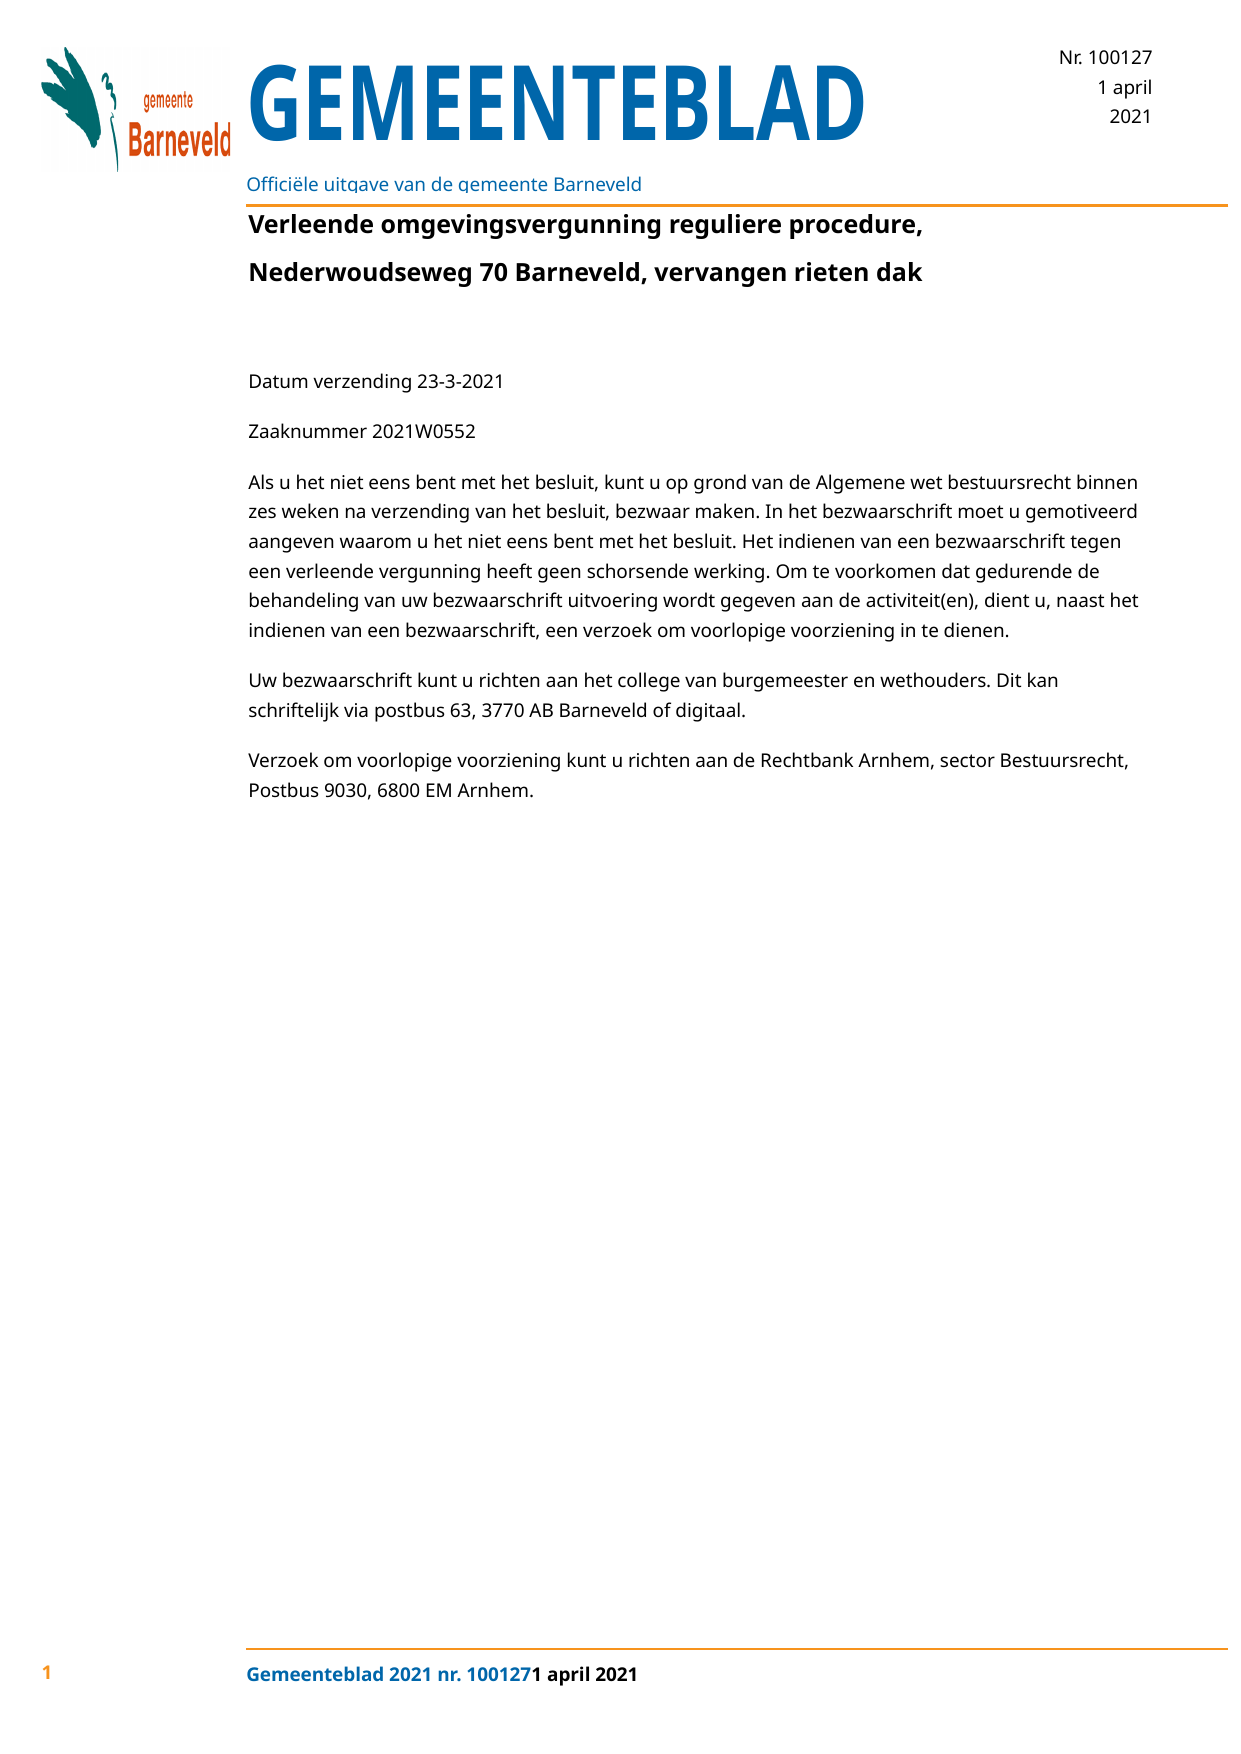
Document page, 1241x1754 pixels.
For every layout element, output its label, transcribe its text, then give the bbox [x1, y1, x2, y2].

text Datum verzending 23-3-2021 [248, 368, 1152, 394]
text Als u het niet eens bent met het besluit, kunt u op grond van de Algemene wet bestuursrecht binnen zes weken na verzending van het besluit, bezwaar maken. In het bezwaarschrift moet u gemotiveerd aangeven waarom u het niet eens bent met het besluit. Het indienen van een bezwaarschrift tegen een verleende vergunning heeft geen schorsende werking. Om te voorkomen dat gedurende de behandeling van uw bezwaarschrift uitvoering wordt gegeven aan de activiteit(en), dient u, naast het indienen van een bezwaarschrift, een verzoek om voorlopige voorziening in te dienen. [248, 469, 1152, 643]
text Zaaknummer 2021W0552 [248, 419, 1152, 444]
text Uw bezwaarschrift kunt u richten aan het college van burgemeester en wethouders. Dit kan schriftelijk via postbus 63, 3770 AB Barneveld of digitaal. [248, 667, 1152, 723]
picture [41, 47, 231, 172]
text Verleende omgevingsvergunning reguliere procedure, Nederwoudseweg 70 Barneveld, vervangen rieten dak [248, 207, 1152, 288]
text Verzoek om voorlopige voorziening kunt u richten aan de Rechtbank Arnhem, sector Bestuursrecht, Postbus 9030, 6800 EM Arnhem. [248, 747, 1152, 803]
